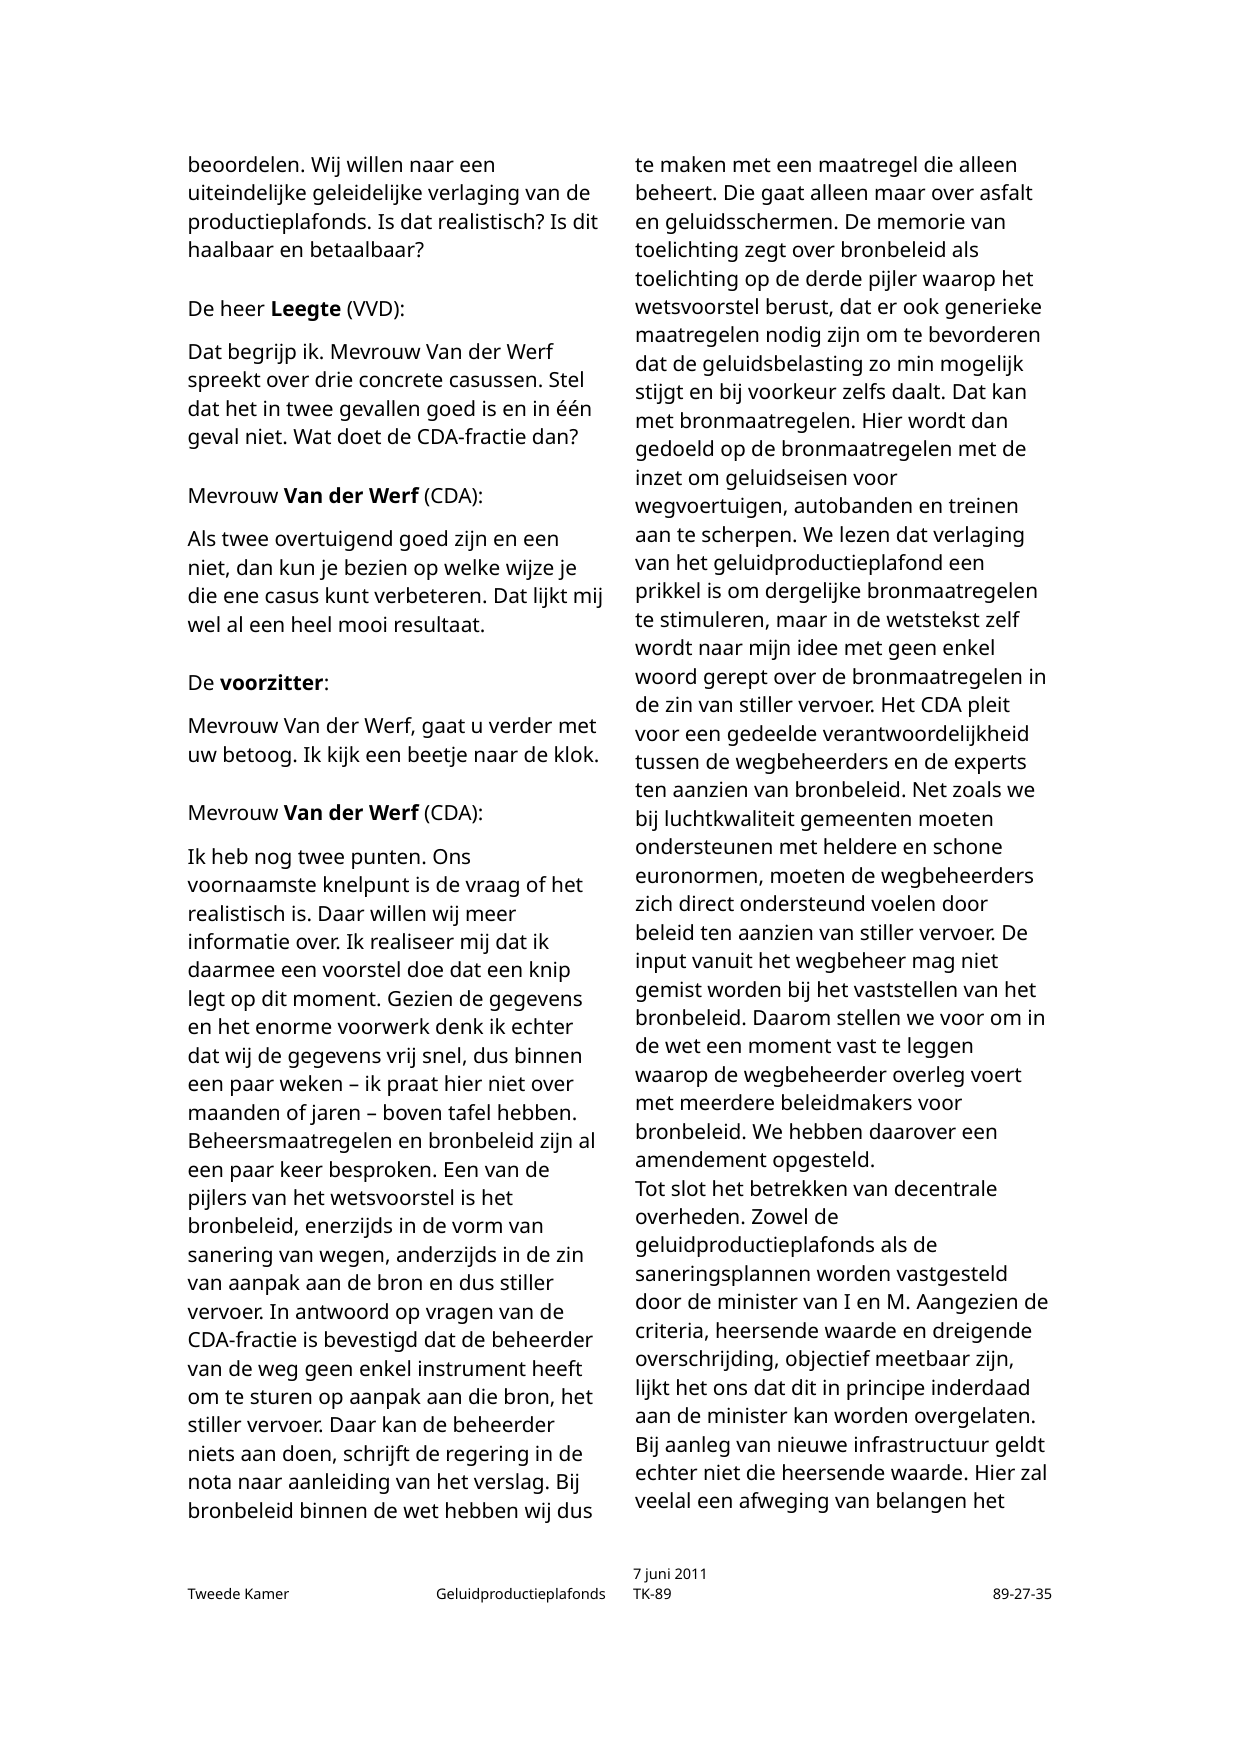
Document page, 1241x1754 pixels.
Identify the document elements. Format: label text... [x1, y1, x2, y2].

text Als twee overtuigend goed zijn en een niet, dan kun je bezien op welke wijze je die ene casus kunt verbeteren. Dat lijkt mij wel al een heel mooi resultaat. [187, 524, 605, 638]
text De heer Leegte (VVD): [187, 294, 605, 322]
text Dat begrijp ik. Mevrouw Van der Werf spreekt over drie concrete casussen. Stel dat het in twee gevallen goed is en in één geval niet. Wat doet de CDA-fractie dan? [187, 337, 605, 451]
text te maken met een maatregel die alleen beheert. Die gaat alleen maar over asfalt en geluidsschermen. De memorie van toelichting zegt over bronbeleid als toelichting op de derde pijler waarop het wetsvoorstel berust, dat er ook generieke maatregelen nodig zijn om te bevorderen dat de geluidsbelasting zo min mogelijk stijgt en bij voorkeur zelfs daalt. Dat kan met bronmaatregelen. Hier wordt dan gedoeld op de bronmaatregelen met de inzet om geluidseisen voor wegvoertuigen, autobanden en treinen aan te scherpen. We lezen dat verlaging van het geluidproductieplafond een prikkel is om dergelijke bronmaatregelen te stimuleren, maar in de wetstekst zelf wordt naar mijn idee met geen enkel woord gerept over de bronmaatregelen in de zin van stiller vervoer. Het CDA pleit voor een gedeelde verantwoordelijkheid tussen de wegbeheerders en de experts ten aanzien van bronbeleid. Net zoals we bij luchtkwaliteit gemeenten moeten ondersteunen met heldere en schone euronormen, moeten de wegbeheerders zich direct ondersteund voelen door beleid ten aanzien van stiller vervoer. De input vanuit het wegbeheer mag niet gemist worden bij het vaststellen van het bronbeleid. Daarom stellen we voor om in de wet een moment vast te leggen waarop de wegbeheerder overleg voert met meerdere beleidmakers voor bronbeleid. We hebben daarover een amendement opgesteld. [635, 150, 1053, 1174]
text Tot slot het betrekken van decentrale overheden. Zowel de geluidproductieplafonds als de saneringsplannen worden vastgesteld door de minister van I en M. Aangezien de criteria, heersende waarde en dreigende overschrijding, objectief meetbaar zijn, lijkt het ons dat dit in principe inderdaad aan de minister kan worden overgelaten. Bij aanleg van nieuwe infrastructuur geldt echter niet die heersende waarde. Hier zal veelal een afweging van belangen het [635, 1174, 1053, 1515]
text Mevrouw Van der Werf, gaat u verder met uw betoog. Ik kijk een beetje naar de klok. [187, 712, 605, 768]
text beoordelen. Wij willen naar een uiteindelijke geleidelijke verlaging van de productieplafonds. Is dat realistisch? Is dit haalbaar en betaalbaar? [187, 150, 605, 264]
text De voorzitter: [187, 668, 605, 697]
text Beheersmaatregelen en bronbeleid zijn al een paar keer besproken. Een van de pijlers van het wetsvoorstel is het bronbeleid, enerzijds in de vorm van sanering van wegen, anderzijds in de zin van aanpak aan de bron en dus stiller vervoer. In antwoord op vragen van de CDA-fractie is bevestigd dat de beheerder van de weg geen enkel instrument heeft om te sturen op aanpak aan die bron, het stiller vervoer. Daar kan de beheerder niets aan doen, schrijft de regering in de nota naar aanleiding van het verslag. Bij bronbeleid binnen de wet hebben wij dus [187, 1126, 605, 1524]
text Mevrouw Van der Werf (CDA): [187, 798, 605, 827]
text Ik heb nog twee punten. Ons voornaamste knelpunt is de vraag of het realistisch is. Daar willen wij meer informatie over. Ik realiseer mij dat ik daarmee een voorstel doe dat een knip legt op dit moment. Gezien de gegevens en het enorme voorwerk denk ik echter dat wij de gegevens vrij snel, dus binnen een paar weken – ik praat hier niet over maanden of jaren – boven tafel hebben. [187, 842, 605, 1126]
text Mevrouw Van der Werf (CDA): [187, 481, 605, 509]
